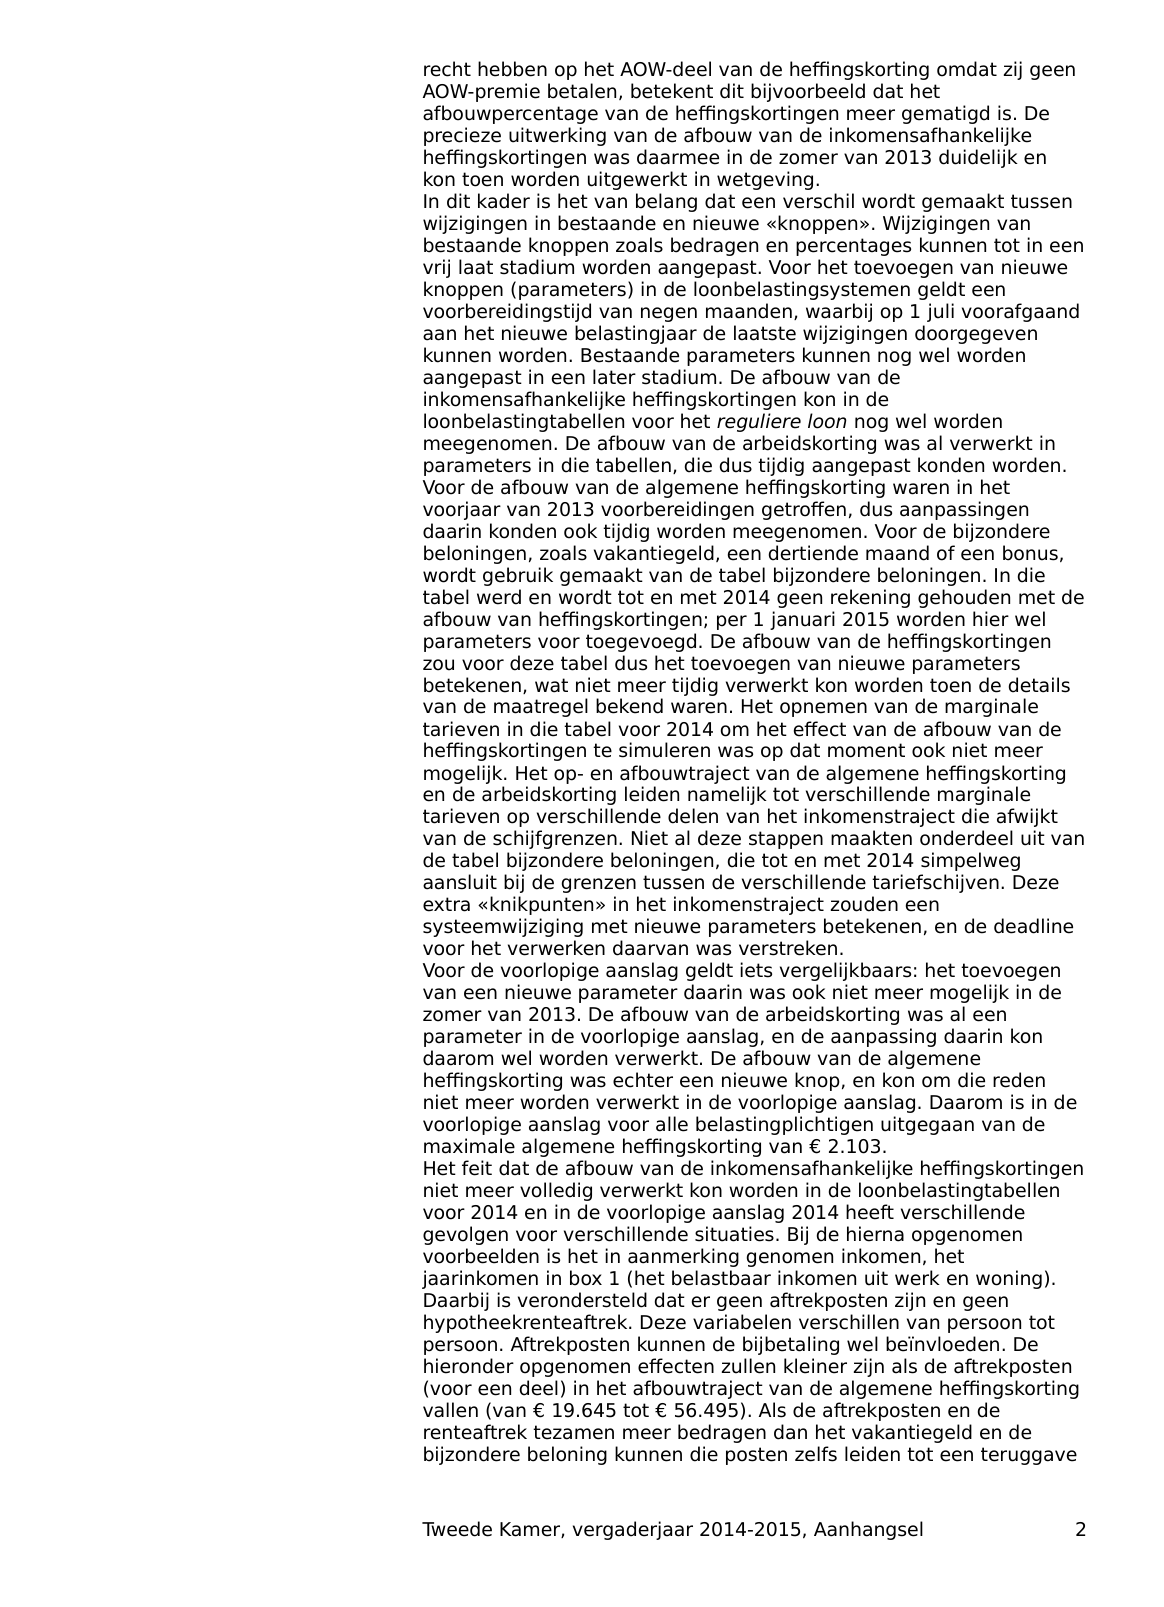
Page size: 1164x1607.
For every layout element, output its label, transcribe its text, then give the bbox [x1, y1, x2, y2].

text Het feit dat de afbouw van de inkomensafhankelijke heffingskortingen niet meer volledig verwerkt kon worden in de loonbelastingtabellen voor 2014 en in de voorlopige aanslag 2014 heeft verschillende gevolgen voor verschillende situaties. Bij de hierna opgenomen voorbeelden is het in aanmerking genomen inkomen, het jaarinkomen in box 1 (het belastbaar inkomen uit werk en woning). Daarbij is verondersteld dat er geen aftrekposten zijn en geen hypotheekrenteaftrek. Deze variabelen verschillen van persoon tot persoon. Aftrekposten kunnen de bijbetaling wel beïnvloeden. De hieronder opgenomen effecten zullen kleiner zijn als de aftrekposten (voor een deel) in het afbouwtraject van de algemene heffingskorting vallen (van € 19.645 tot € 56.495). Als de aftrekposten en de renteaftrek tezamen meer bedragen dan het vakantiegeld en de bijzondere beloning kunnen die posten zelfs leiden tot een teruggave [422, 1158, 1087, 1466]
text Voor de voorlopige aanslag geldt iets vergelijkbaars: het toevoegen van een nieuwe parameter daarin was ook niet meer mogelijk in de zomer van 2013. De afbouw van de arbeidskorting was al een parameter in de voorlopige aanslag, en de aanpassing daarin kon daarom wel worden verwerkt. De afbouw van de algemene heffingskorting was echter een nieuwe knop, en kon om die reden niet meer worden verwerkt in de voorlopige aanslag. Daarom is in de voorlopige aanslag voor alle belastingplichtigen uitgegaan van de maximale algemene heffingskorting van € 2.103. [422, 960, 1087, 1158]
text recht hebben op het AOW-deel van de heffingskorting omdat zij geen AOW-premie betalen, betekent dit bijvoorbeeld dat het afbouwpercentage van de heffingskortingen meer gematigd is. De precieze uitwerking van de afbouw van de inkomensafhankelijke heffingskortingen was daarmee in de zomer van 2013 duidelijk en kon toen worden uitgewerkt in wetgeving. [422, 59, 1087, 191]
text In dit kader is het van belang dat een verschil wordt gemaakt tussen wijzigingen in bestaande en nieuwe «knoppen». Wijzigingen van bestaande knoppen zoals bedragen en percentages kunnen tot in een vrij laat stadium worden aangepast. Voor het toevoegen van nieuwe knoppen (parameters) in de loonbelastingsystemen geldt een voorbereidingstijd van negen maanden, waarbij op 1 juli voorafgaand aan het nieuwe belastingjaar de laatste wijzigingen doorgegeven kunnen worden. Bestaande parameters kunnen nog wel worden aangepast in een later stadium. De afbouw van de inkomensafhankelijke heffingskortingen kon in de loonbelastingtabellen voor het reguliere loon nog wel worden meegenomen. De afbouw van de arbeidskorting was al verwerkt in parameters in die tabellen, die dus tijdig aangepast konden worden. Voor de afbouw van de algemene heffingskorting waren in het voorjaar van 2013 voorbereidingen getroffen, dus aanpassingen daarin konden ook tijdig worden meegenomen. Voor de bijzondere beloningen, zoals vakantiegeld, een dertiende maand of een bonus, wordt gebruik gemaakt van de tabel bijzondere beloningen. In die tabel werd en wordt tot en met 2014 geen rekening gehouden met de afbouw van heffingskortingen; per 1 januari 2015 worden hier wel parameters voor toegevoegd. De afbouw van de heffingskortingen zou voor deze tabel dus het toevoegen van nieuwe parameters betekenen, wat niet meer tijdig verwerkt kon worden toen de details van de maatregel bekend waren. Het opnemen van de marginale tarieven in die tabel voor 2014 om het effect van de afbouw van de heffingskortingen te simuleren was op dat moment ook niet meer mogelijk. Het op- en afbouwtraject van de algemene heffingskorting en de arbeidskorting leiden namelijk tot verschillende marginale tarieven op verschillende delen van het inkomenstraject die afwijkt van de schijfgrenzen. Niet al deze stappen maakten onderdeel uit van de tabel bijzondere beloningen, die tot en met 2014 simpelweg aansluit bij de grenzen tussen de verschillende tariefschijven. Deze extra «knikpunten» in het inkomenstraject zouden een systeemwijziging met nieuwe parameters betekenen, en de deadline voor het verwerken daarvan was verstreken. [422, 191, 1087, 960]
